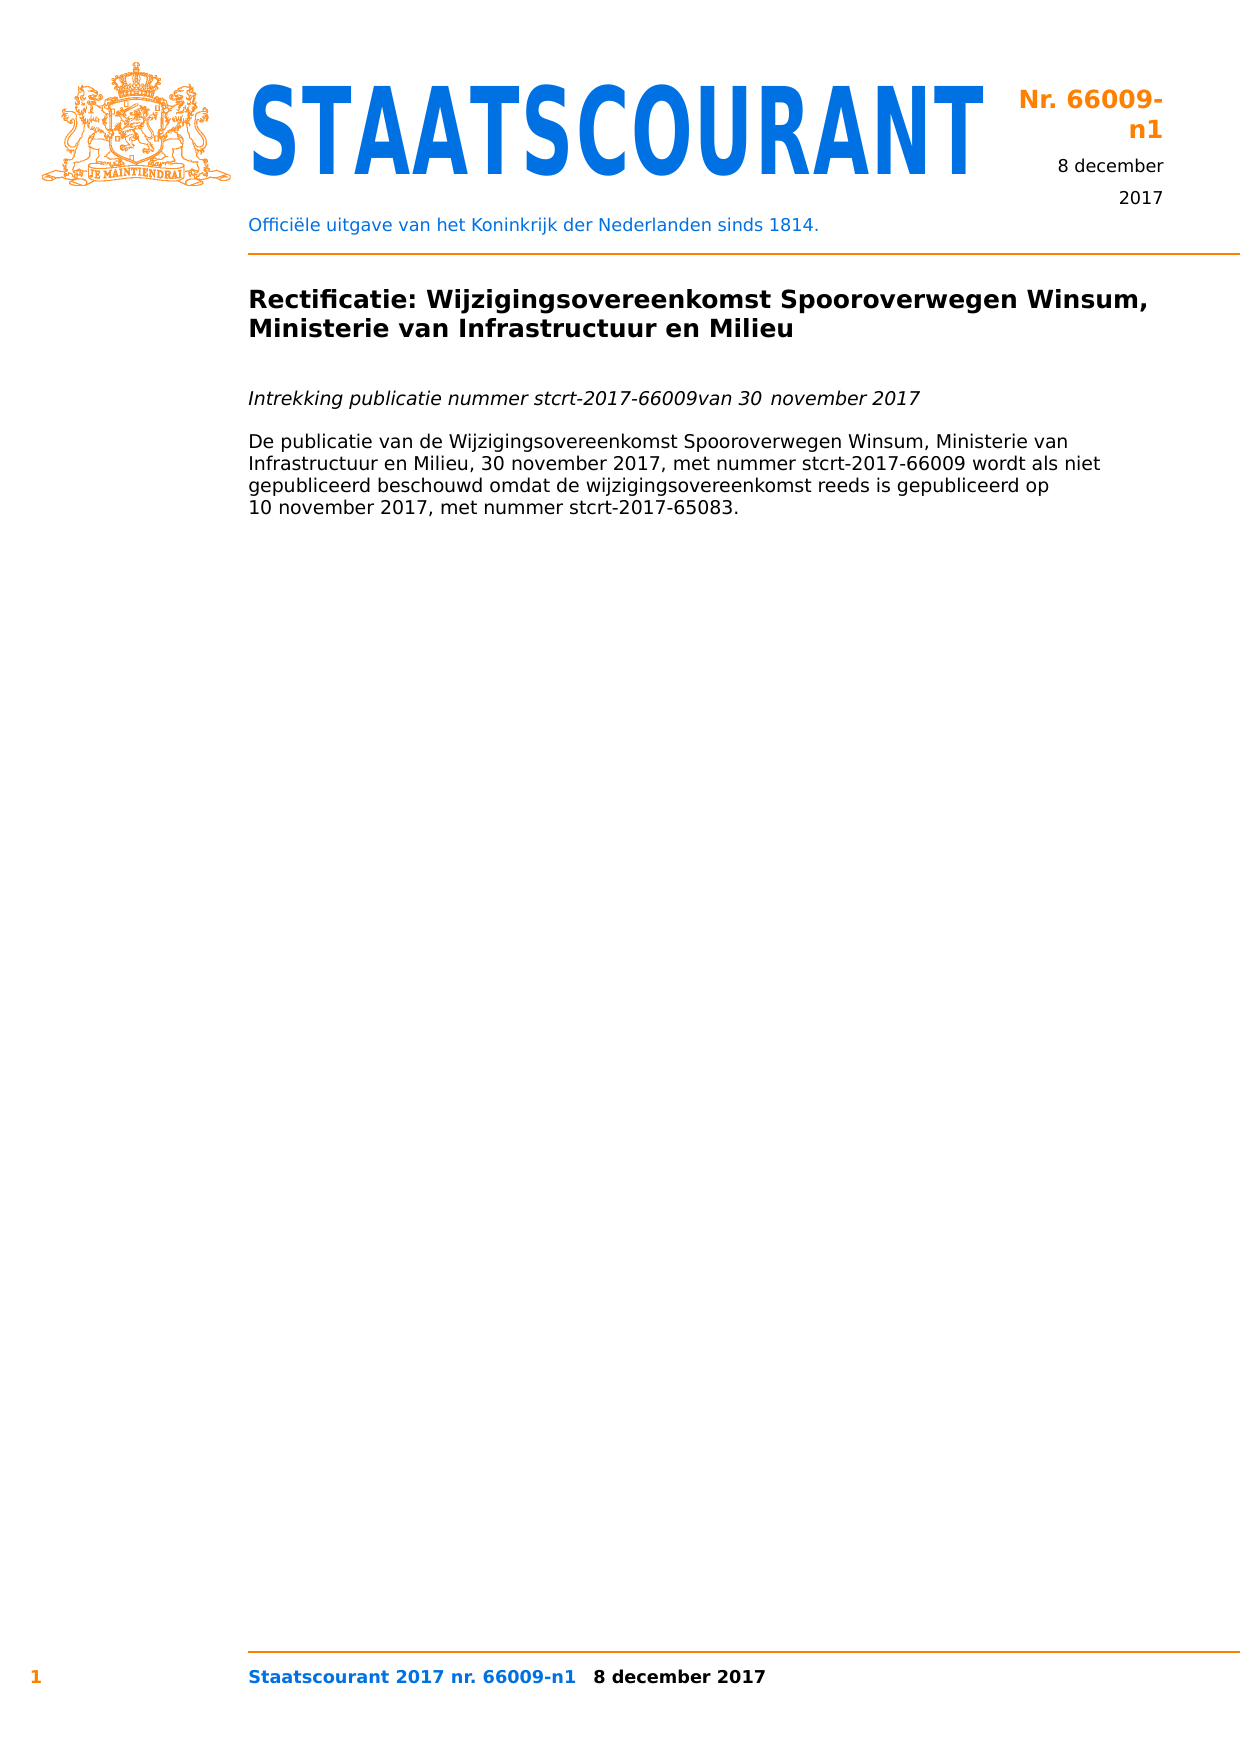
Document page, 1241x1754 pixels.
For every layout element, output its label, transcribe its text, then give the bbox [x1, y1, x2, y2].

table_cell 2017 [998, 183, 1240, 215]
subtitle Rectificatie: Wijzigingsovereenkomst Spooroverwegen Winsum, Ministerie van Infrastructuur en Milieu [248, 285, 1163, 344]
table_cell 8 december [998, 150, 1240, 182]
table_header [25, 62, 248, 253]
table_cell Officiële uitgave van het Koninkrijk der Nederlanden sinds 1814. [248, 215, 1240, 253]
table_header Nr. 66009-n1 [998, 62, 1240, 150]
text De publicatie van de Wijzigingsovereenkomst Spooroverwegen Winsum, Ministerie van Infrastructuur en Milieu, 30 november 2017, met nummer stcrt-2017-66009 wordt als niet gepubliceerd beschouwd omdat de wijzigingsovereenkomst reeds is gepubliceerd op 10 november 2017, met nummer stcrt-2017-65083. [248, 431, 1163, 519]
picture [41, 62, 231, 186]
text Intrekking publicatie nummer stcrt-2017-66009van 30 november 2017 [248, 387, 1163, 409]
table_header STAATSCOURANT [248, 62, 998, 215]
